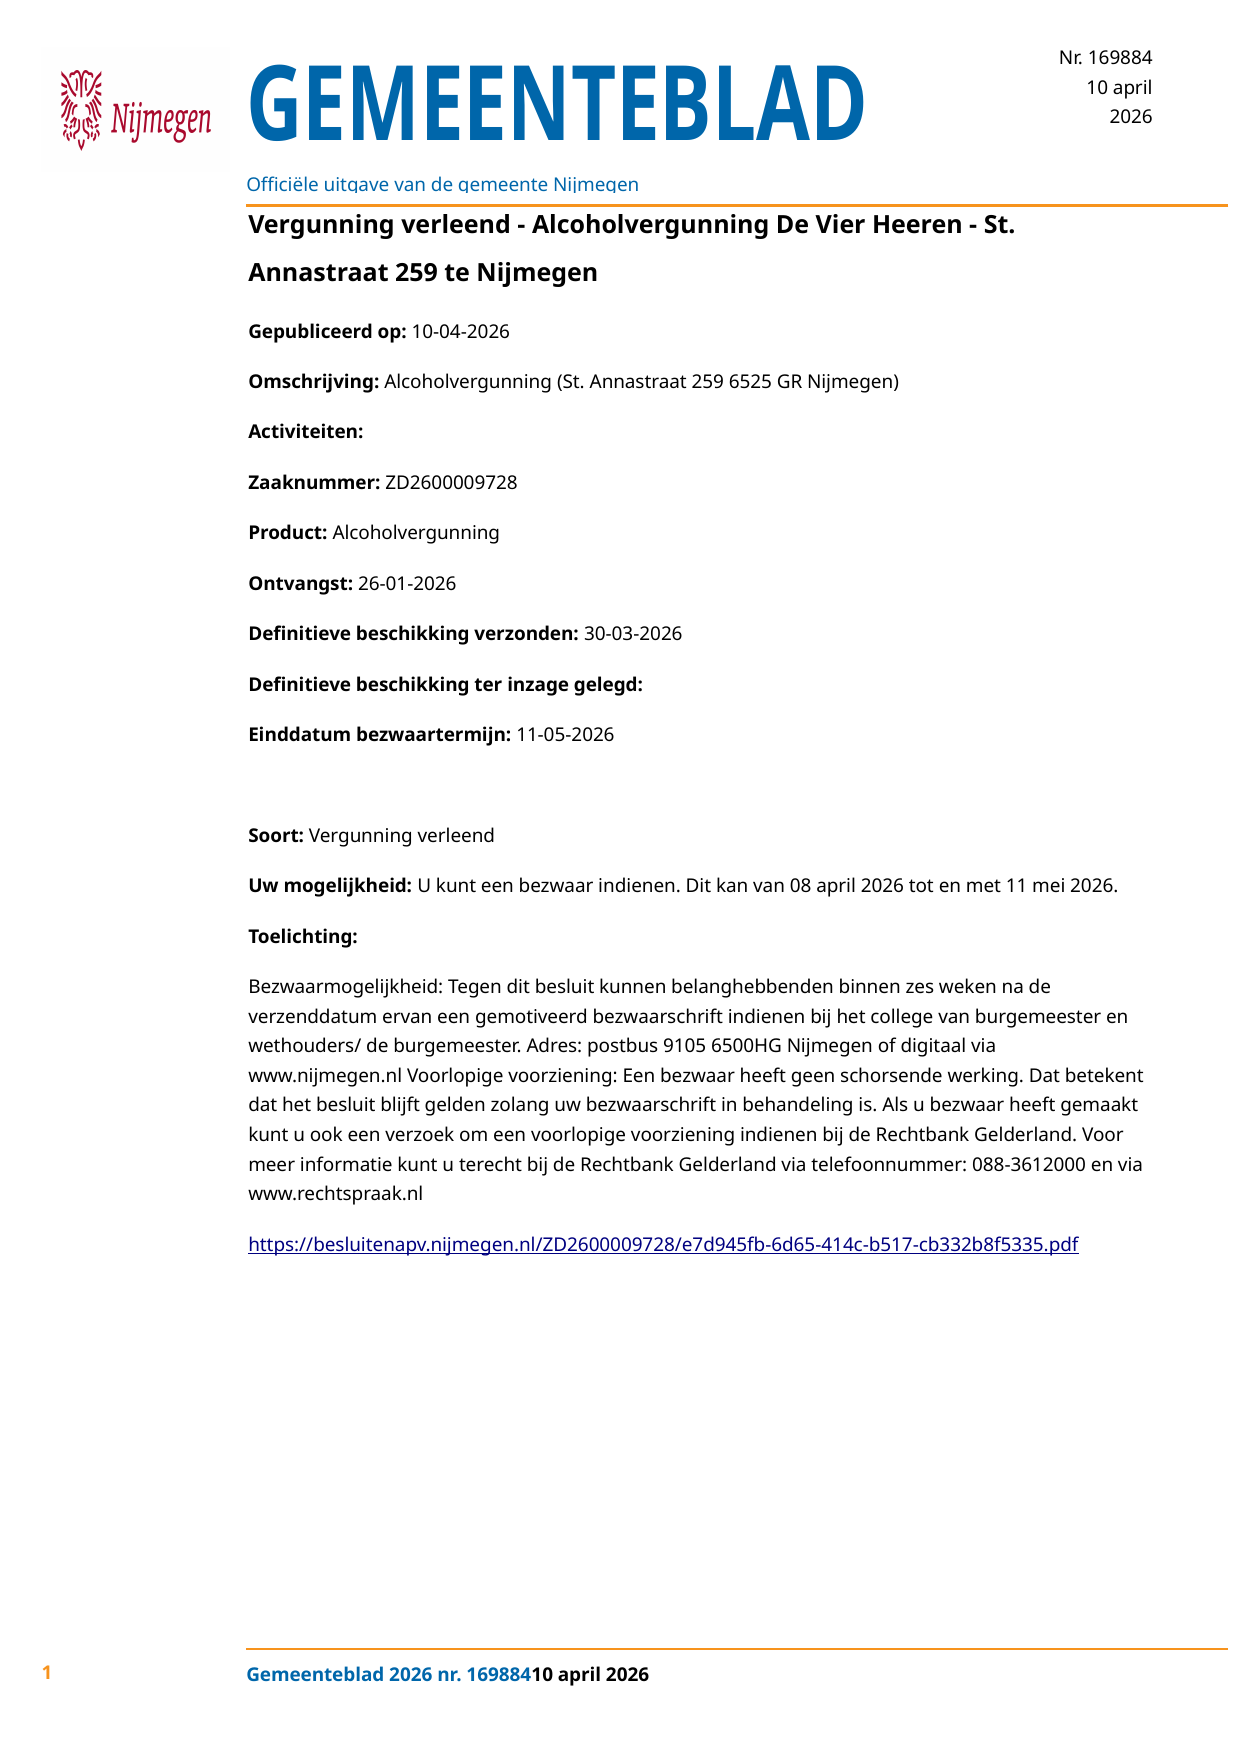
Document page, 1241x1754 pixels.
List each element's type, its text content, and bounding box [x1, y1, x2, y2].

text Einddatum bezwaartermijn: 11-05-2026 [248, 721, 1152, 747]
picture [41, 47, 231, 172]
text Bezwaarmogelijkheid: Tegen dit besluit kunnen belanghebbenden binnen zes weken na de verzenddatum ervan een gemotiveerd bezwaarschrift indienen bij het college van burgemeester en wethouders/ de burgemeester. Adres: postbus 9105 6500HG Nijmegen of digitaal via www.nijmegen.nl Voorlopige voorziening: Een bezwaar heeft geen schorsende werking. Dat betekent dat het besluit blijft gelden zolang uw bezwaarschrift in behandeling is. Als u bezwaar heeft gemaakt kunt u ook een verzoek om een voorlopige voorziening indienen bij de Rechtbank Gelderland. Voor meer informatie kunt u terecht bij de Rechtbank Gelderland via telefoonnummer: 088-3612000 en via www.rechtspraak.nl [248, 973, 1152, 1206]
text Zaaknummer: ZD2600009728 [248, 469, 1152, 495]
text Activiteiten: [248, 419, 1152, 444]
text Toelichting: [248, 923, 1152, 949]
text Definitieve beschikking verzonden: 30-03-2026 [248, 620, 1152, 646]
text Gepubliceerd op: 10-04-2026 [248, 318, 1152, 344]
text Product: Alcoholvergunning [248, 519, 1152, 545]
text Soort: Vergunning verleend [248, 822, 1152, 848]
text Omschrijving: Alcoholvergunning (St. Annastraat 259 6525 GR Nijmegen) [248, 368, 1152, 394]
text Definitieve beschikking ter inzage gelegd: [248, 671, 1152, 697]
text https://besluitenapv.nijmegen.nl/ZD2600009728/e7d945fb-6d65-414c-b517-cb332b8f5335.pdf [248, 1231, 1152, 1257]
text Vergunning verleend - Alcoholvergunning De Vier Heeren - St. Annastraat 259 te Nijmegen [248, 207, 1152, 288]
text Ontvangst: 26-01-2026 [248, 570, 1152, 596]
text Uw mogelijkheid: U kunt een bezwaar indienen. Dit kan van 08 april 2026 tot en met 11 mei 2026. [248, 872, 1152, 898]
